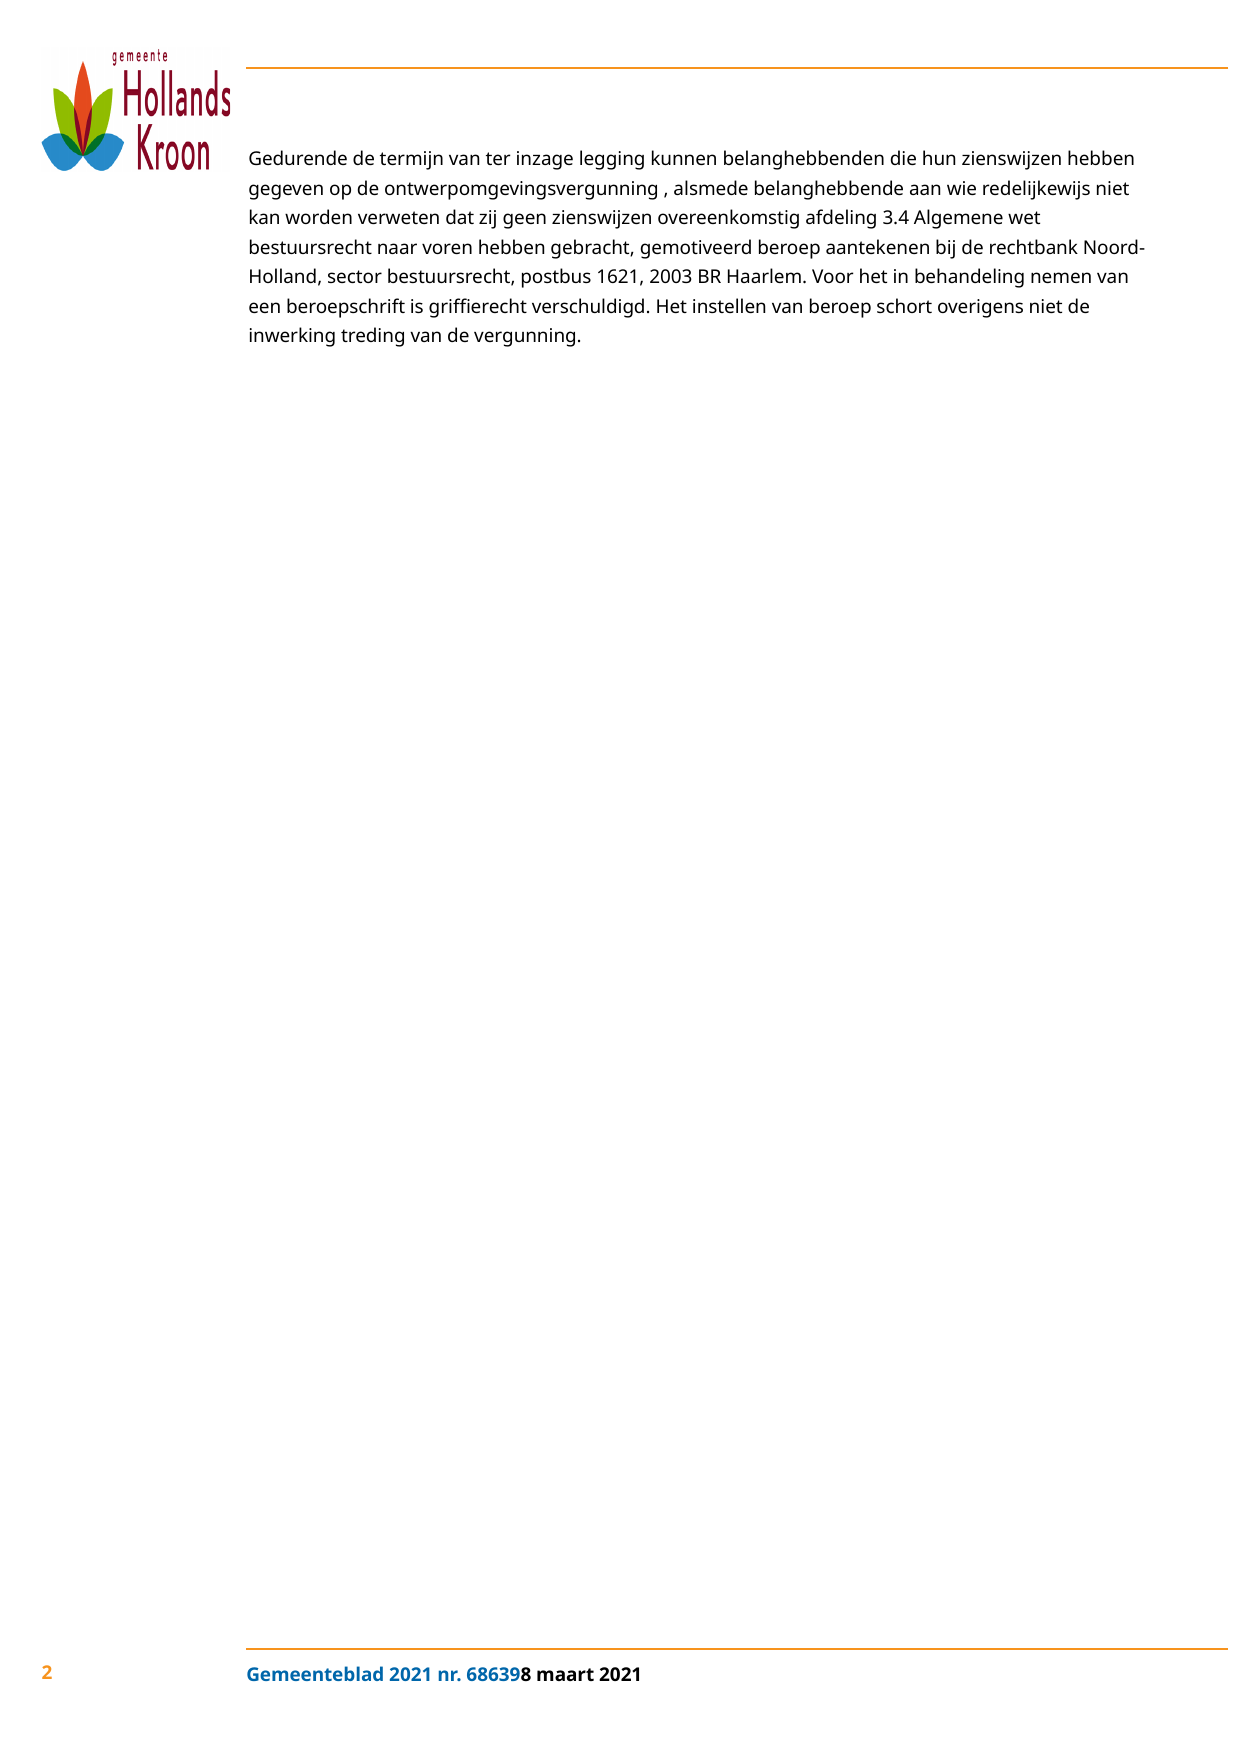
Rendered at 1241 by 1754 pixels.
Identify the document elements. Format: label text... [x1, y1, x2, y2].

picture [41, 47, 231, 172]
text Gedurende de termijn van ter inzage legging kunnen belanghebbenden die hun zienswijzen hebben gegeven op de ontwerpomgevingsvergunning , alsmede belanghebbende aan wie redelijkewijs niet kan worden verweten dat zij geen zienswijzen overeenkomstig afdeling 3.4 Algemene wet bestuursrecht naar voren hebben gebracht, gemotiveerd beroep aantekenen bij de rechtbank Noord-Holland, sector bestuursrecht, postbus 1621, 2003 BR Haarlem. Voor het in behandeling nemen van een beroepschrift is griffierecht verschuldigd. Het instellen van beroep schort overigens niet de inwerking treding van de vergunning. [248, 145, 1152, 348]
